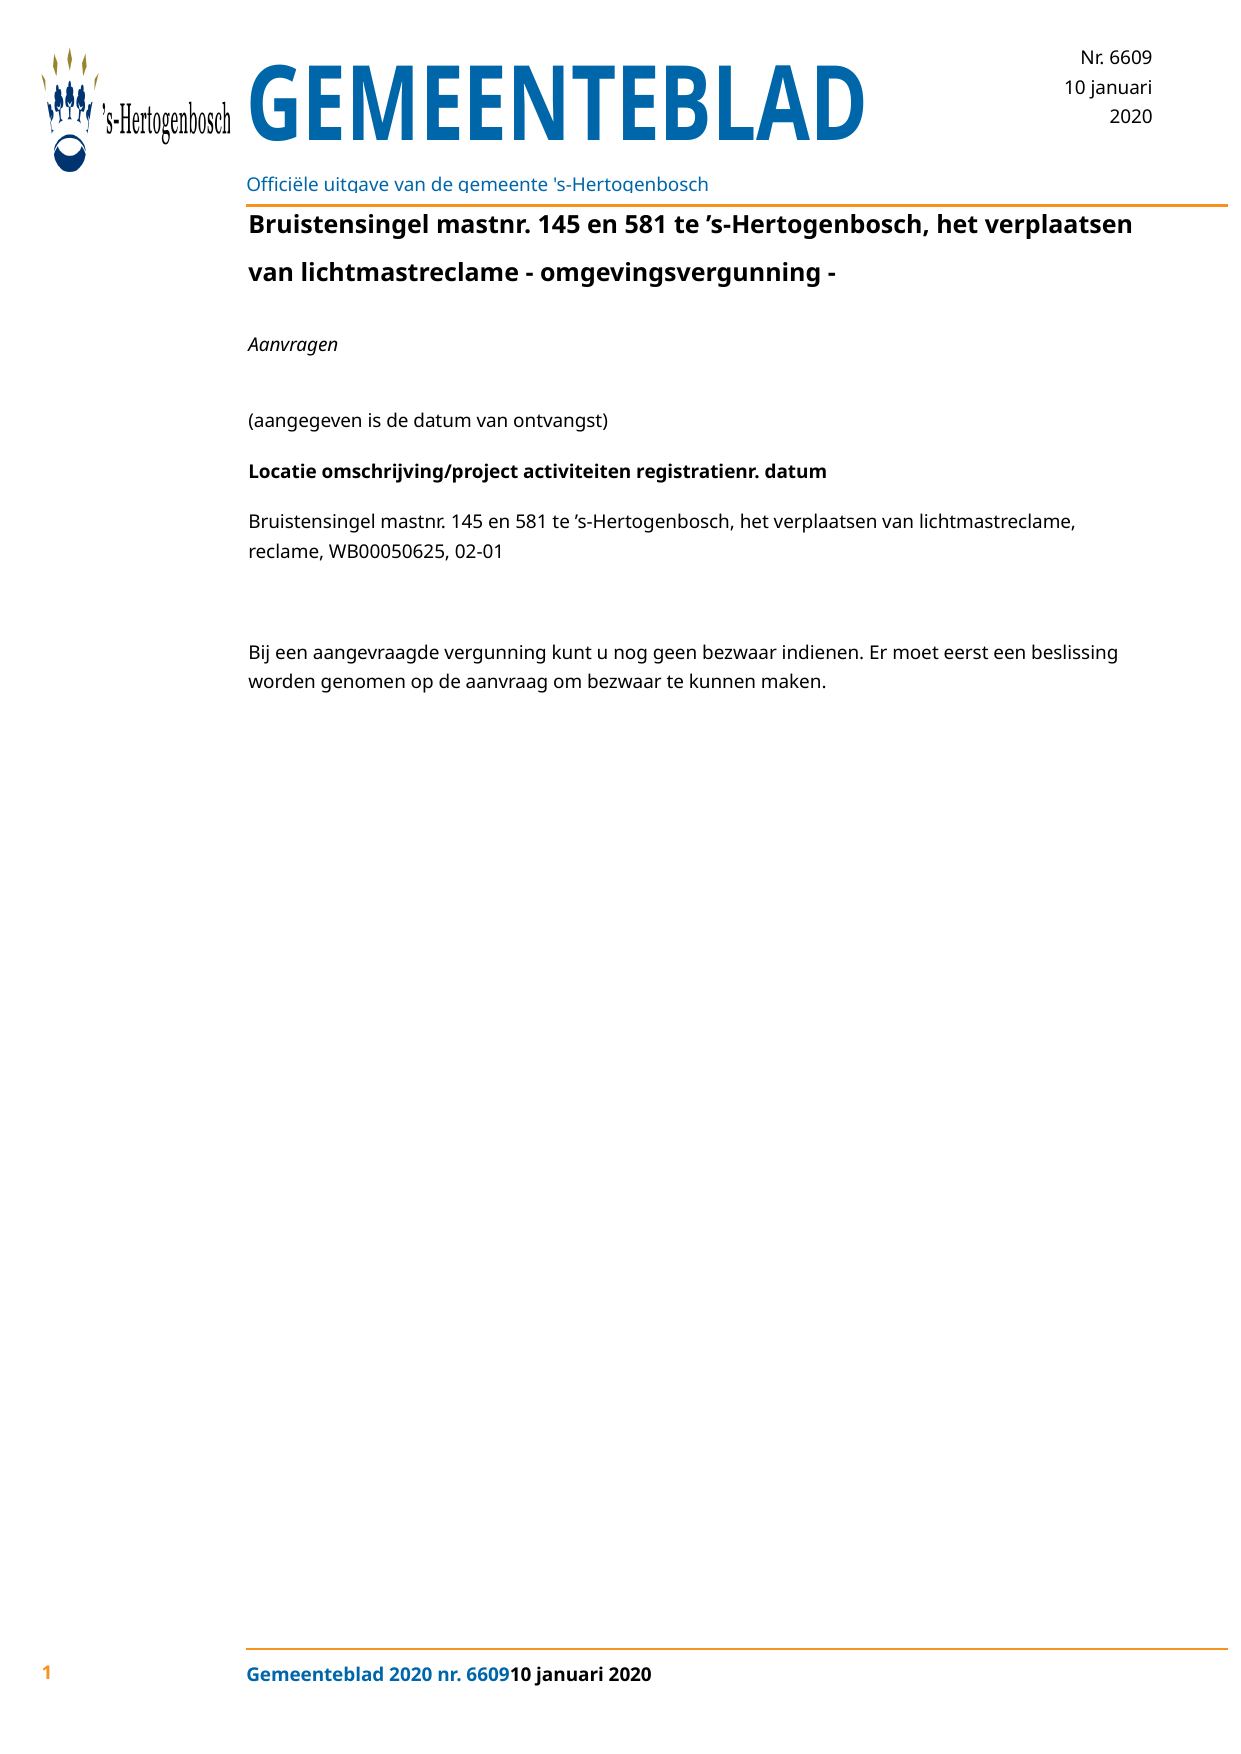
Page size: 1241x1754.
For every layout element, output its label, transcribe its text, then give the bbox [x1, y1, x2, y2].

text Bruistensingel mastnr. 145 en 581 te ’s-Hertogenbosch, het verplaatsen van lichtmastreclame, reclame, WB00050625, 02-01 [248, 508, 1152, 564]
text Aanvragen [248, 331, 1152, 357]
text (aangegeven is de datum van ontvangst) [248, 408, 1152, 433]
text Locatie omschrijving/project activiteiten registratienr. datum [248, 458, 1152, 484]
picture [41, 47, 231, 172]
text Bij een aangevraagde vergunning kunt u nog geen bezwaar indienen. Er moet eerst een beslissing worden genomen op de aanvraag om bezwaar te kunnen maken. [248, 639, 1152, 694]
text Bruistensingel mastnr. 145 en 581 te ’s-Hertogenbosch, het verplaatsen van lichtmastreclame - omgevingsvergunning - [248, 207, 1152, 288]
